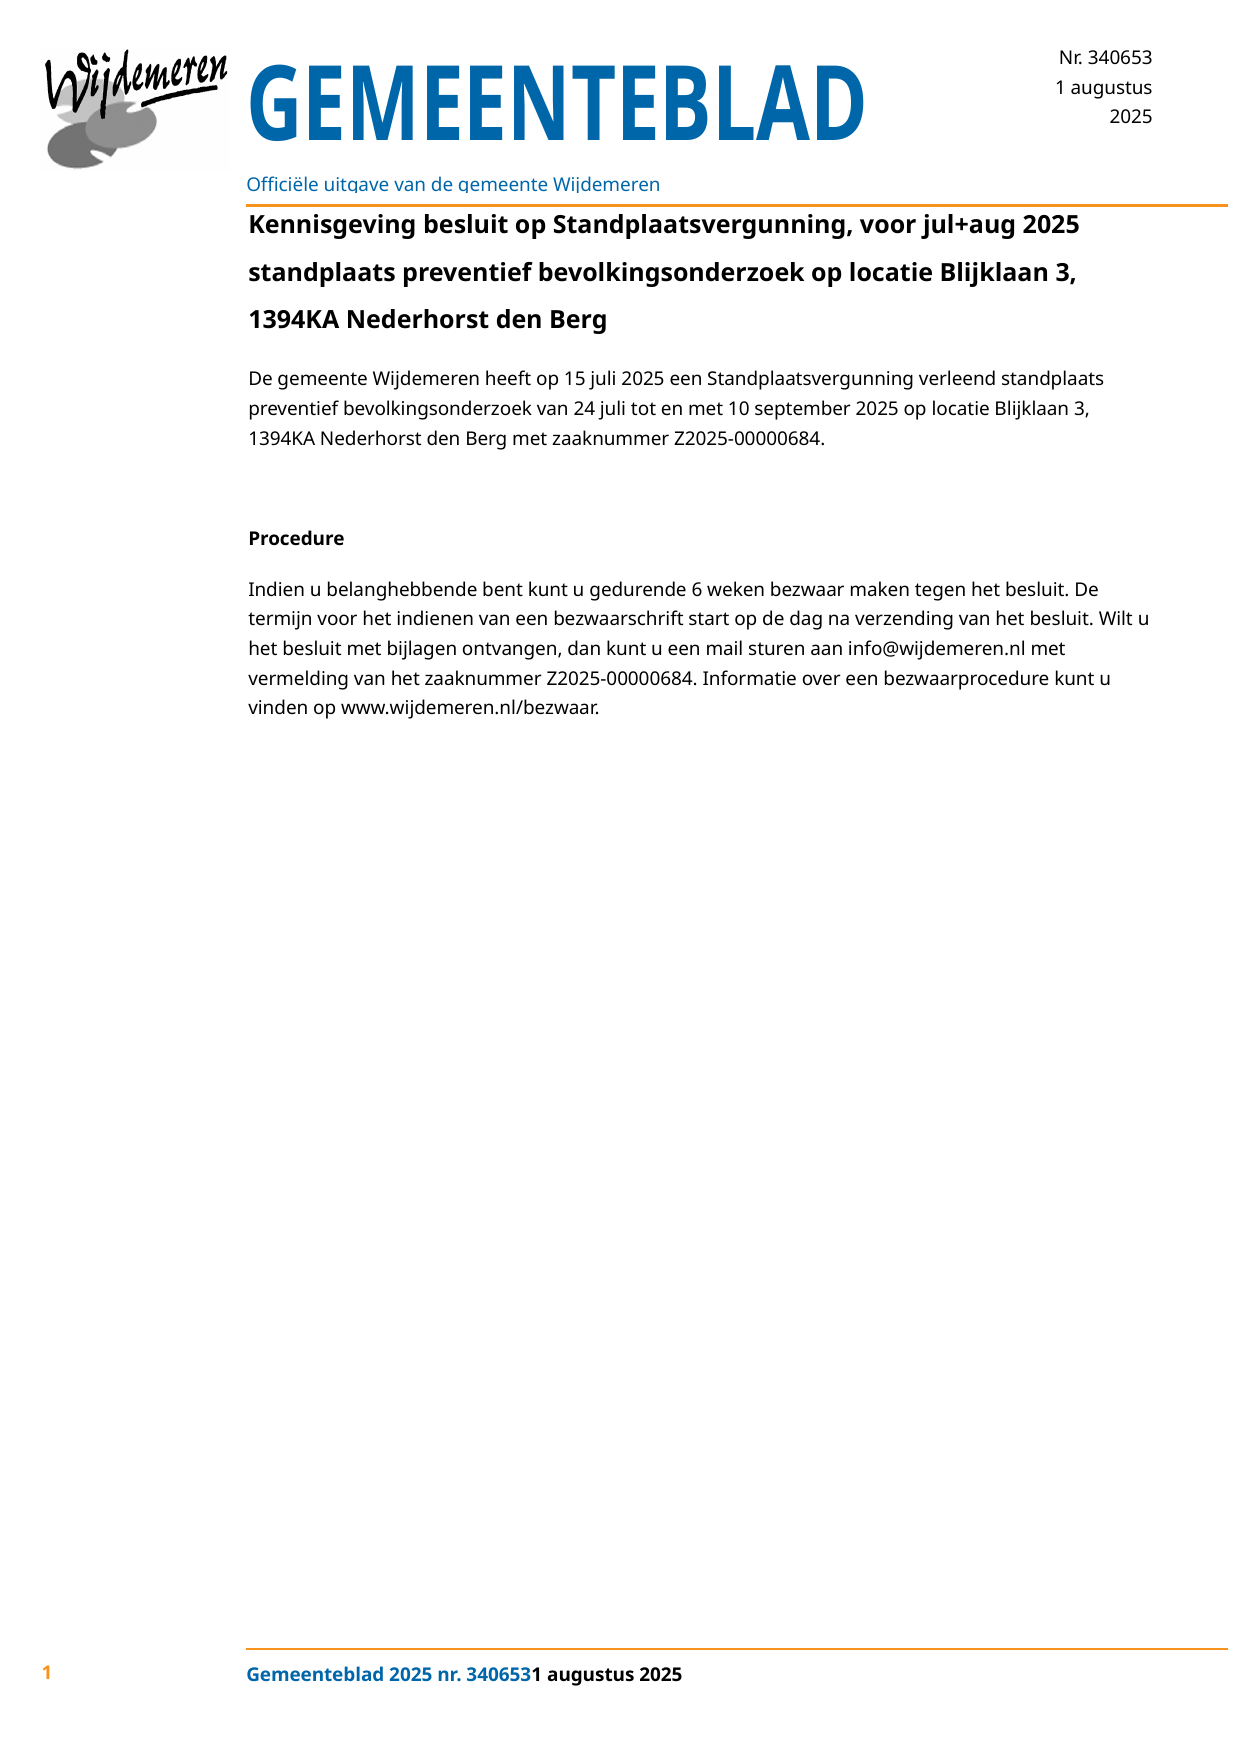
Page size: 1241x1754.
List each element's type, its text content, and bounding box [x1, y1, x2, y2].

text Kennisgeving besluit op Standplaatsvergunning, voor jul+aug 2025 standplaats preventief bevolkingsonderzoek op locatie Blijklaan 3, 1394KA Nederhorst den Berg [248, 207, 1152, 336]
text Indien u belanghebbende bent kunt u gedurende 6 weken bezwaar maken tegen het besluit. De termijn voor het indienen van een bezwaarschrift start op de dag na verzending van het besluit. Wilt u het besluit met bijlagen ontvangen, dan kunt u een mail sturen aan info@wijdemeren.nl met vermelding van het zaaknummer Z2025-00000684. Informatie over een bezwaarprocedure kunt u vinden op www.wijdemeren.nl/bezwaar. [248, 576, 1152, 720]
text De gemeente Wijdemeren heeft op 15 juli 2025 een Standplaatsvergunning verleend standplaats preventief bevolkingsonderzoek van 24 juli tot en met 10 september 2025 op locatie Blijklaan 3, 1394KA Nederhorst den Berg met zaaknummer Z2025-00000684. [248, 366, 1152, 450]
picture [41, 47, 231, 172]
text Procedure [248, 526, 1152, 551]
